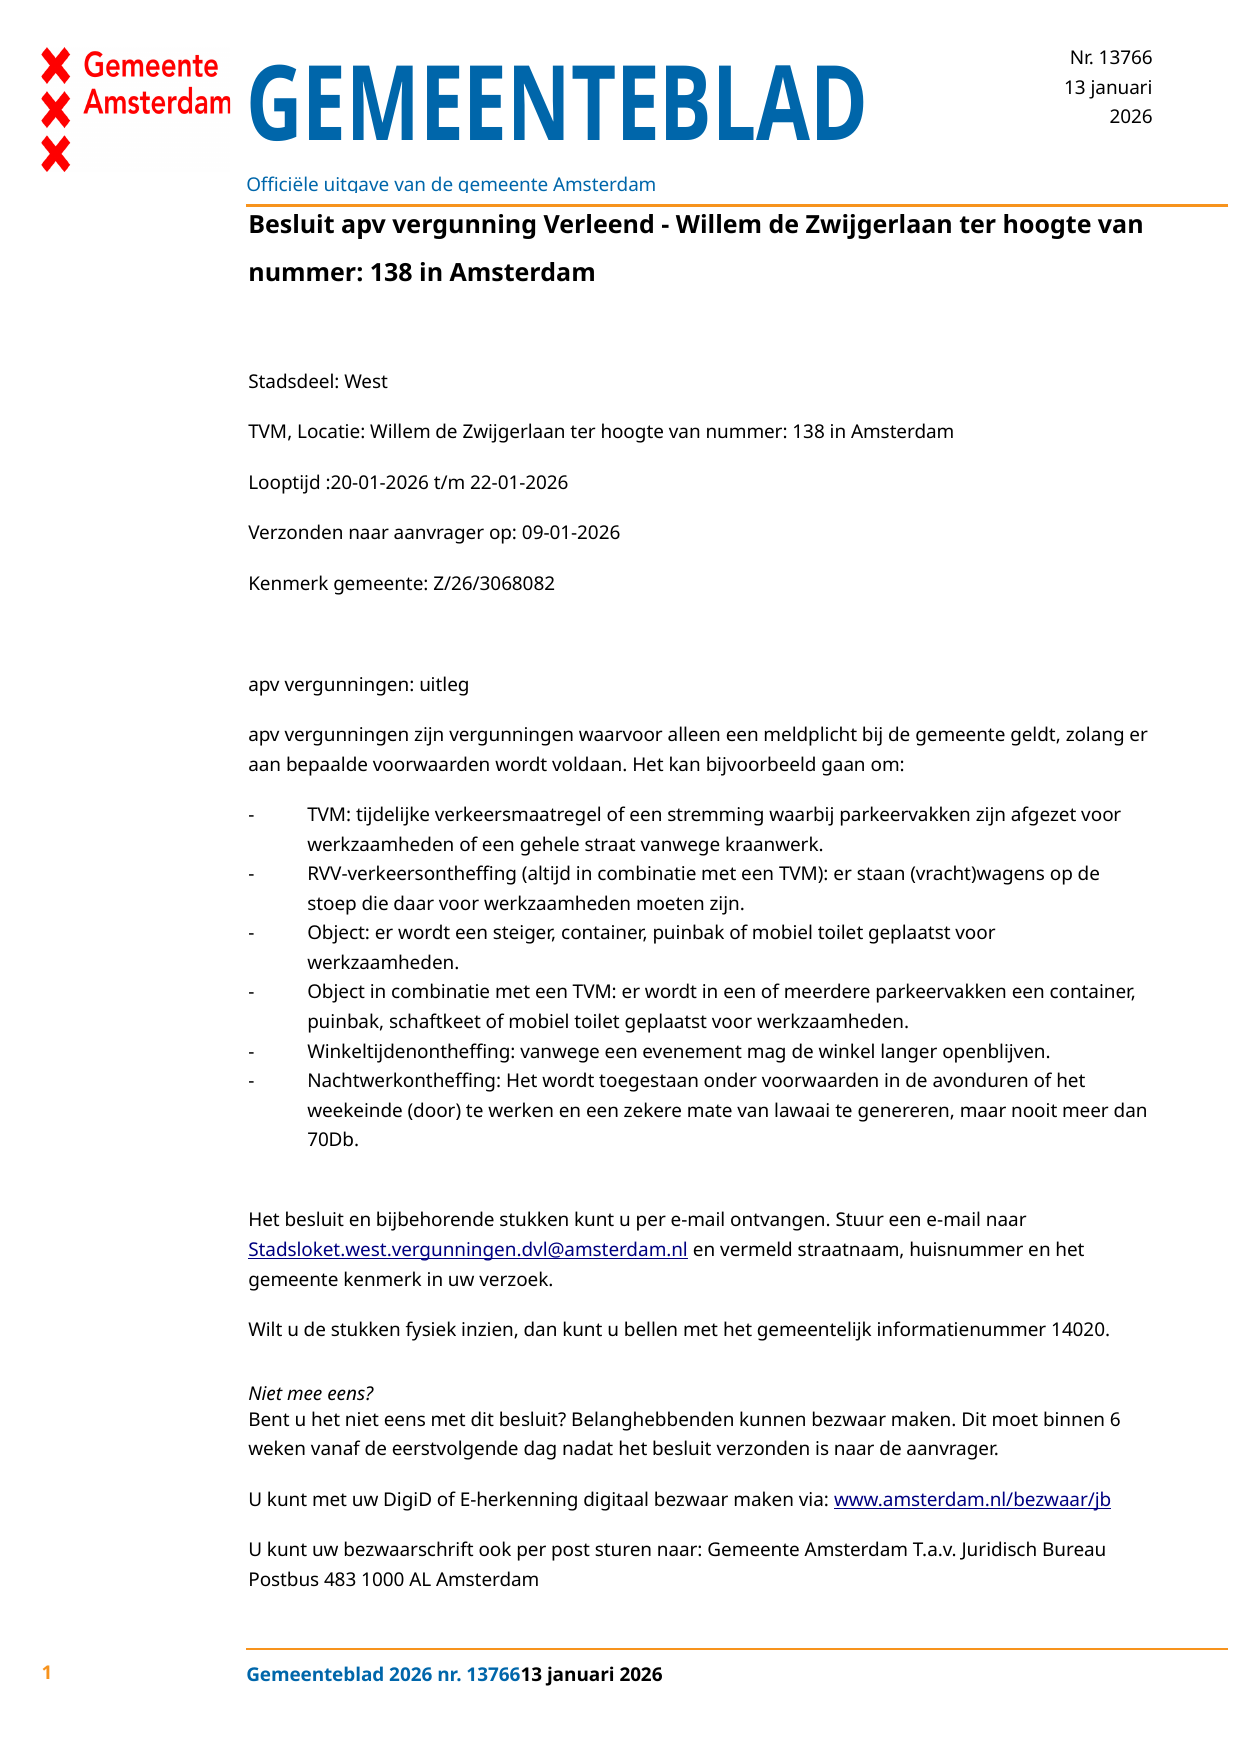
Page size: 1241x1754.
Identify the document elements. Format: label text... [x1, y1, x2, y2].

list Nachtwerkontheffing: Het wordt toegestaan onder voorwaarden in de avonduren of het weekeinde (door) te werken en een zekere mate van lawaai te genereren, maar nooit meer dan 70Db. [248, 1067, 1152, 1152]
list Object: er wordt een steiger, container, puinbak of mobiel toilet geplaatst voor werkzaamheden. [248, 919, 1152, 975]
text Stadsdeel: West [248, 368, 1152, 394]
picture [41, 47, 231, 172]
text Kenmerk gemeente: Z/26/3068082 [248, 570, 1152, 596]
text apv vergunningen zijn vergunningen waarvoor alleen een meldplicht bij de gemeente geldt, zolang er aan bepaalde voorwaarden wordt voldaan. Het kan bijvoorbeeld gaan om: [248, 721, 1152, 777]
list TVM: tijdelijke verkeersmaatregel of een stremming waarbij parkeervakken zijn afgezet voor werkzaamheden of een gehele straat vanwege kraanwerk. [248, 801, 1152, 857]
list Winkeltijdenontheffing: vanwege een evenement mag de winkel langer openblijven. [248, 1038, 1152, 1064]
text TVM, Locatie: Willem de Zwijgerlaan ter hoogte van nummer: 138 in Amsterdam [248, 419, 1152, 444]
list RVV-verkeersontheffing (altijd in combinatie met een TVM): er staan (vracht)wagens op de stoep die daar voor werkzaamheden moeten zijn. [248, 860, 1152, 916]
text Looptijd :20-01-2026 t/m 22-01-2026 [248, 469, 1152, 495]
text apv vergunningen: uitleg [248, 671, 1152, 697]
list Object in combinatie met een TVM: er wordt in een of meerdere parkeervakken een container, puinbak, schaftkeet of mobiel toilet geplaatst voor werkzaamheden. [248, 979, 1152, 1034]
text Verzonden naar aanvrager op: 09-01-2026 [248, 519, 1152, 545]
text Bent u het niet eens met dit besluit? Belanghebbenden kunnen bezwaar maken. Dit moet binnen 6 weken vanaf de eerstvolgende dag nadat het besluit verzonden is naar de aanvrager. [248, 1406, 1152, 1461]
text Het besluit en bijbehorende stukken kunt u per e-mail ontvangen. Stuur een e-mail naar Stadsloket.west.vergunningen.dvl@amsterdam.nl en vermeld straatnaam, huisnummer en het gemeente kenmerk in uw verzoek. [248, 1207, 1152, 1292]
text U kunt uw bezwaarschrift ook per post sturen naar: Gemeente Amsterdam T.a.v. Juridisch Bureau Postbus 483 1000 AL Amsterdam [248, 1536, 1152, 1592]
text Niet mee eens? [248, 1380, 1152, 1406]
text Wilt u de stukken fysiek inzien, dan kunt u bellen met het gemeentelijk informatienummer 14020. [248, 1316, 1152, 1342]
text Besluit apv vergunning Verleend - Willem de Zwijgerlaan ter hoogte van nummer: 138 in Amsterdam [248, 207, 1152, 288]
text U kunt met uw DigiD of E-herkenning digitaal bezwaar maken via: www.amsterdam.nl/bezwaar/jb [248, 1486, 1152, 1512]
